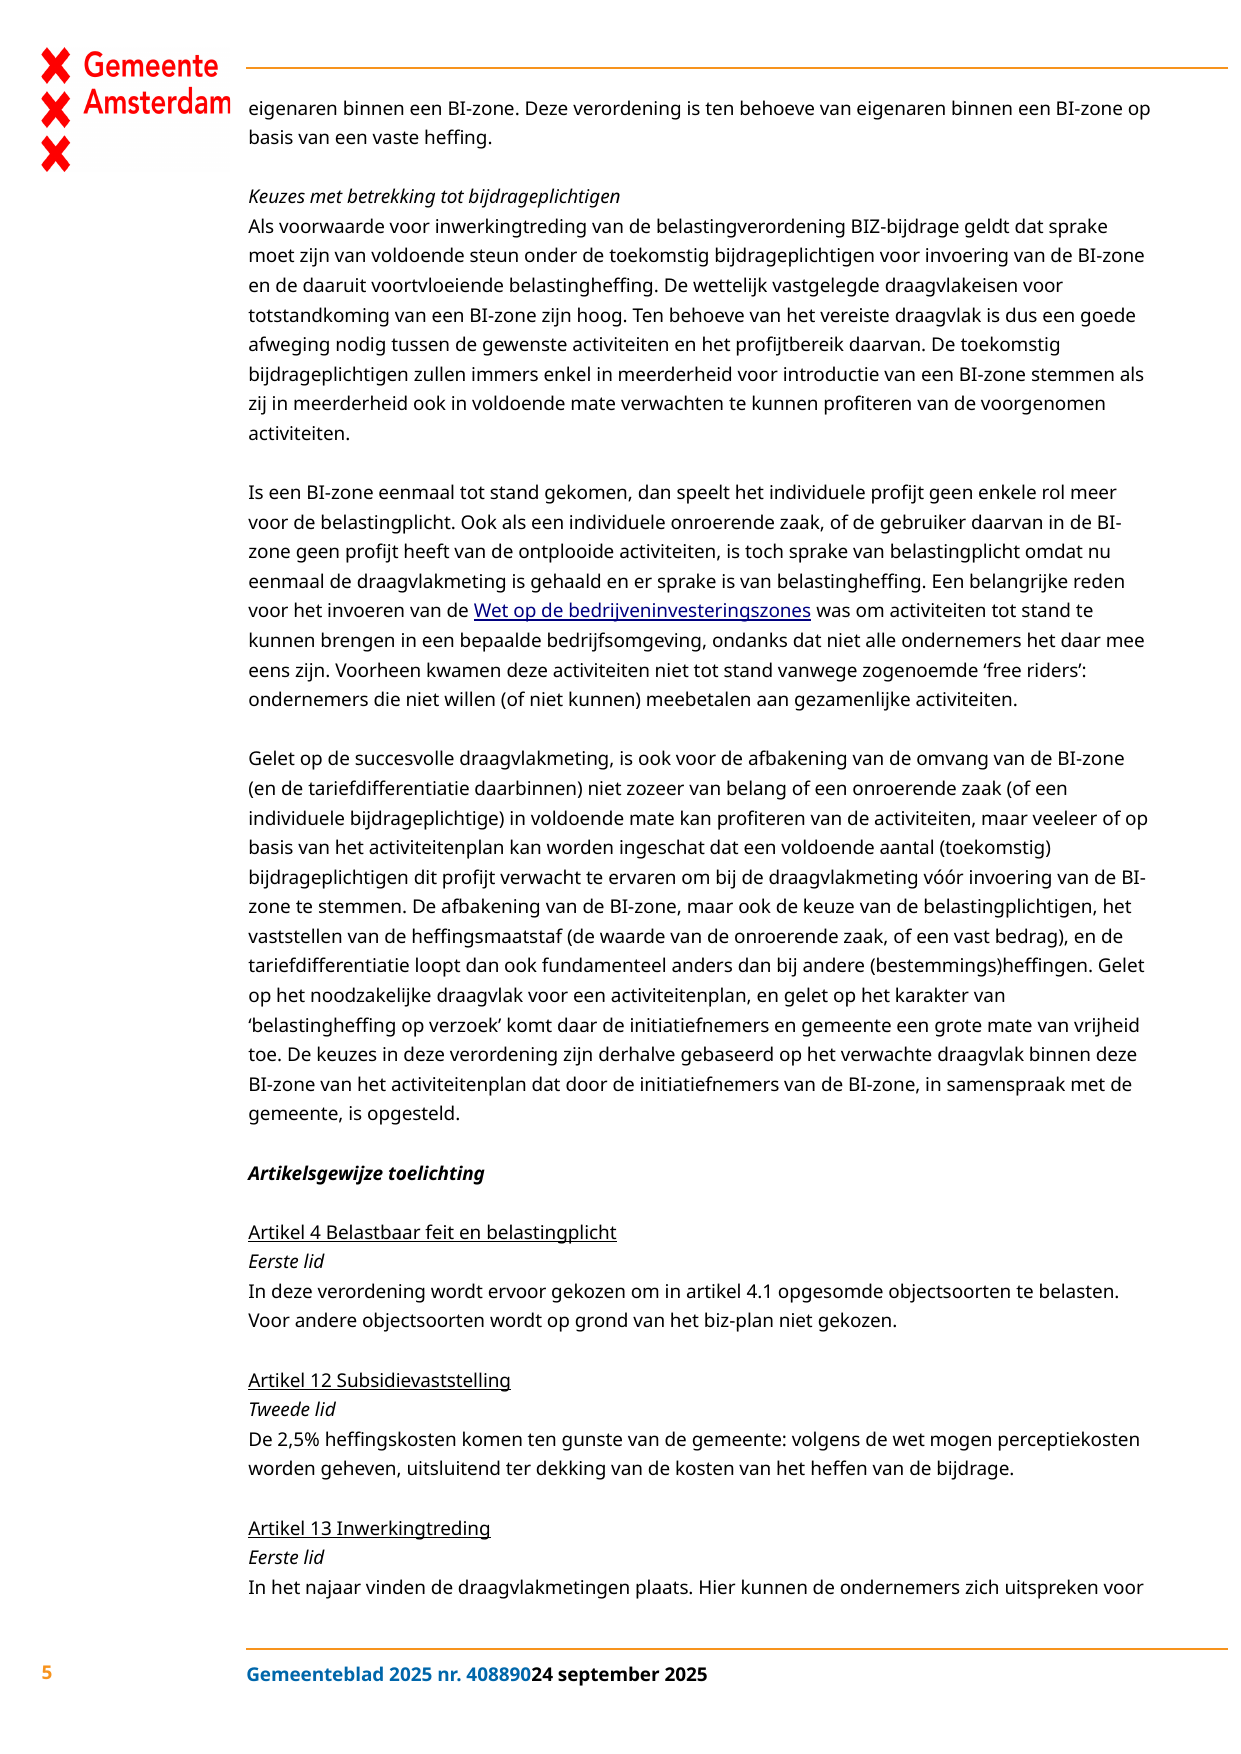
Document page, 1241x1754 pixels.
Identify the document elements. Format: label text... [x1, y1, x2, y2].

text Artikel 12 Subsidievaststelling [248, 1367, 1152, 1393]
text Eerste lid [248, 1544, 1152, 1570]
text Artikel 4 Belastbaar feit en belastingplicht [248, 1219, 1152, 1245]
text Tweede lid [248, 1396, 1152, 1422]
text Keuzes met betrekking tot bijdrageplichtigen [248, 183, 1152, 209]
text eigenaren binnen een BI-zone. Deze verordening is ten behoeve van eigenaren binnen een BI-zone op basis van een vaste heffing. [248, 95, 1152, 150]
text In het najaar vinden de draagvlakmetingen plaats. Hier kunnen de ondernemers zich uitspreken voor [248, 1574, 1152, 1600]
text Artikel 13 Inwerkingtreding [248, 1515, 1152, 1541]
text In deze verordening wordt ervoor gekozen om in artikel 4.1 opgesomde objectsoorten te belasten. Voor andere objectsoorten wordt op grond van het biz-plan niet gekozen. [248, 1278, 1152, 1333]
text Eerste lid [248, 1248, 1152, 1274]
text Gelet op de succesvolle draagvlakmeting, is ook voor de afbakening van de omvang van de BI-zone (en de tariefdifferentiatie daarbinnen) niet zozeer van belang of een onroerende zaak (of een individuele bijdrageplichtige) in voldoende mate kan profiteren van de activiteiten, maar veeleer of op basis van het activiteitenplan kan worden ingeschat dat een voldoende aantal (toekomstig) bijdrageplichtigen dit profijt verwacht te ervaren om bij de draagvlakmeting vóór invoering van de BI-zone te stemmen. De afbakening van de BI-zone, maar ook de keuze van de belastingplichtigen, het vaststellen van de heffingsmaatstaf (de waarde van de onroerende zaak, of een vast bedrag), en de tariefdifferentiatie loopt dan ook fundamenteel anders dan bij andere (bestemmings)heffingen. Gelet op het noodzakelijke draagvlak voor een activiteitenplan, en gelet op het karakter van ‘belastingheffing op verzoek’ komt daar de initiatiefnemers en gemeente een grote mate van vrijheid toe. De keuzes in deze verordening zijn derhalve gebaseerd op het verwachte draagvlak binnen deze BI-zone van het activiteitenplan dat door de initiatiefnemers van de BI-zone, in samenspraak met de gemeente, is opgesteld. [248, 746, 1152, 1126]
picture [41, 47, 231, 172]
text Artikelsgewijze toelichting [248, 1160, 1152, 1186]
text Is een BI-zone eenmaal tot stand gekomen, dan speelt het individuele profijt geen enkele rol meer voor de belastingplicht. Ook als een individuele onroerende zaak, of de gebruiker daarvan in de BI-zone geen profijt heeft van de ontplooide activiteiten, is toch sprake van belastingplicht omdat nu eenmaal de draagvlakmeting is gehaald en er sprake is van belastingheffing. Een belangrijke reden voor het invoeren van de Wet op de bedrijveninvesteringszones was om activiteiten tot stand te kunnen brengen in een bepaalde bedrijfsomgeving, ondanks dat niet alle ondernemers het daar mee eens zijn. Voorheen kwamen deze activiteiten niet tot stand vanwege zogenoemde ‘free riders’: ondernemers die niet willen (of niet kunnen) meebetalen aan gezamenlijke activiteiten. [248, 479, 1152, 712]
text De 2,5% heffingskosten komen ten gunste van de gemeente: volgens de wet mogen perceptiekosten worden geheven, uitsluitend ter dekking van de kosten van het heffen van de bijdrage. [248, 1426, 1152, 1481]
text Als voorwaarde voor inwerkingtreding van de belastingverordening BIZ-bijdrage geldt dat sprake moet zijn van voldoende steun onder de toekomstig bijdrageplichtigen voor invoering van de BI-zone en de daaruit voortvloeiende belastingheffing. De wettelijk vastgelegde draagvlakeisen voor totstandkoming van een BI-zone zijn hoog. Ten behoeve van het vereiste draagvlak is dus een goede afweging nodig tussen de gewenste activiteiten en het profijtbereik daarvan. De toekomstig bijdrageplichtigen zullen immers enkel in meerderheid voor introductie van een BI-zone stemmen als zij in meerderheid ook in voldoende mate verwachten te kunnen profiteren van de voorgenomen activiteiten. [248, 213, 1152, 446]
